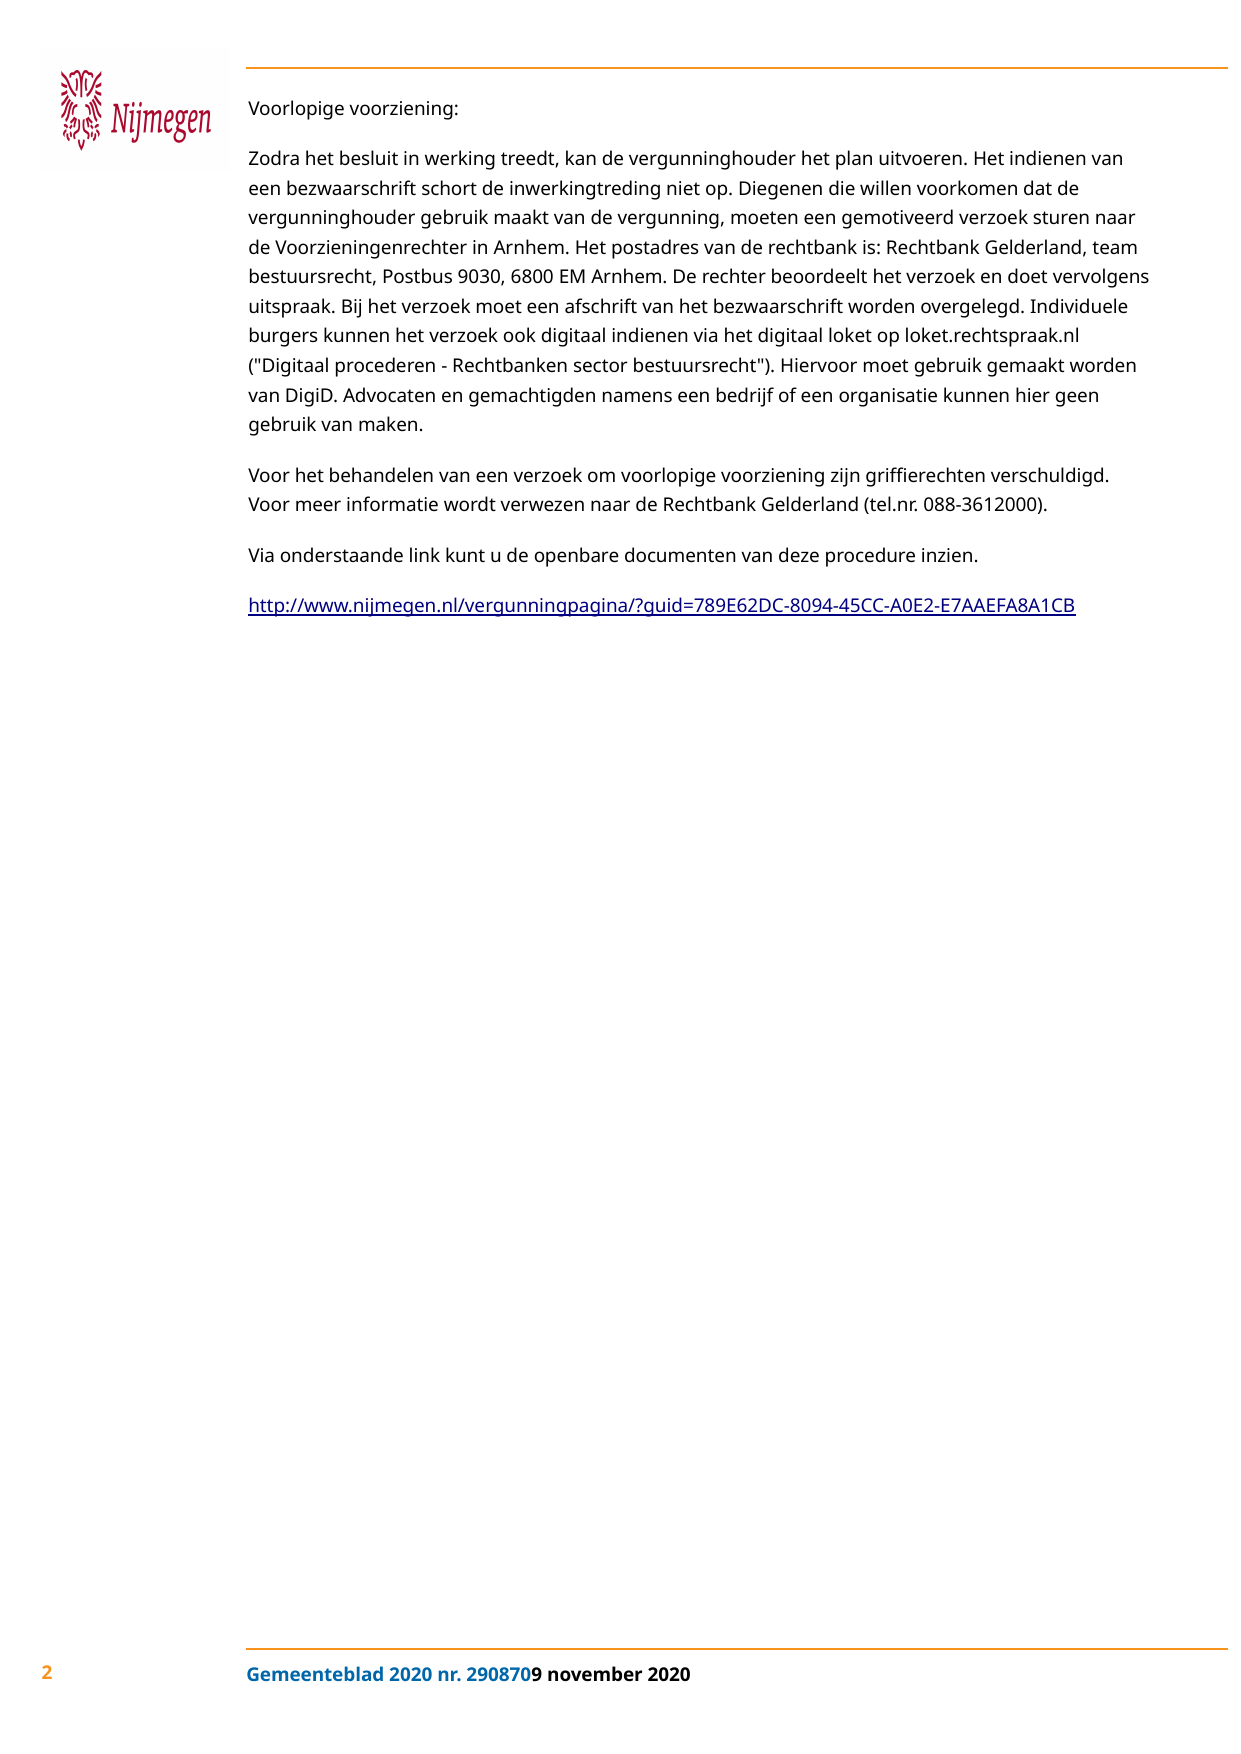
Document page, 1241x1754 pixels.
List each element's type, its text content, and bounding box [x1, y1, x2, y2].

text http://www.nijmegen.nl/vergunningpagina/?guid=789E62DC-8094-45CC-A0E2-E7AAEFA8A1CB [248, 592, 1152, 618]
text Voor het behandelen van een verzoek om voorlopige voorziening zijn griffierechten verschuldigd. Voor meer informatie wordt verwezen naar de Rechtbank Gelderland (tel.nr. 088-3612000). [248, 462, 1152, 517]
picture [41, 47, 231, 172]
text Via onderstaande link kunt u de openbare documenten van deze procedure inzien. [248, 542, 1152, 568]
text Zodra het besluit in werking treedt, kan de vergunninghouder het plan uitvoeren. Het indienen van een bezwaarschrift schort de inwerkingtreding niet op. Diegenen die willen voorkomen dat de vergunninghouder gebruik maakt van de vergunning, moeten een gemotiveerd verzoek sturen naar de Voorzieningenrechter in Arnhem. Het postadres van de rechtbank is: Rechtbank Gelderland, team bestuursrecht, Postbus 9030, 6800 EM Arnhem. De rechter beoordeelt het verzoek en doet vervolgens uitspraak. Bij het verzoek moet een afschrift van het bezwaarschrift worden overgelegd. Individuele burgers kunnen het verzoek ook digitaal indienen via het digitaal loket op loket.rechtspraak.nl ("Digitaal procederen - Rechtbanken sector bestuursrecht"). Hiervoor moet gebruik gemaakt worden van DigiD. Advocaten en gemachtigden namens een bedrijf of een organisatie kunnen hier geen gebruik van maken. [248, 145, 1152, 437]
text Voorlopige voorziening: [248, 95, 1152, 121]
